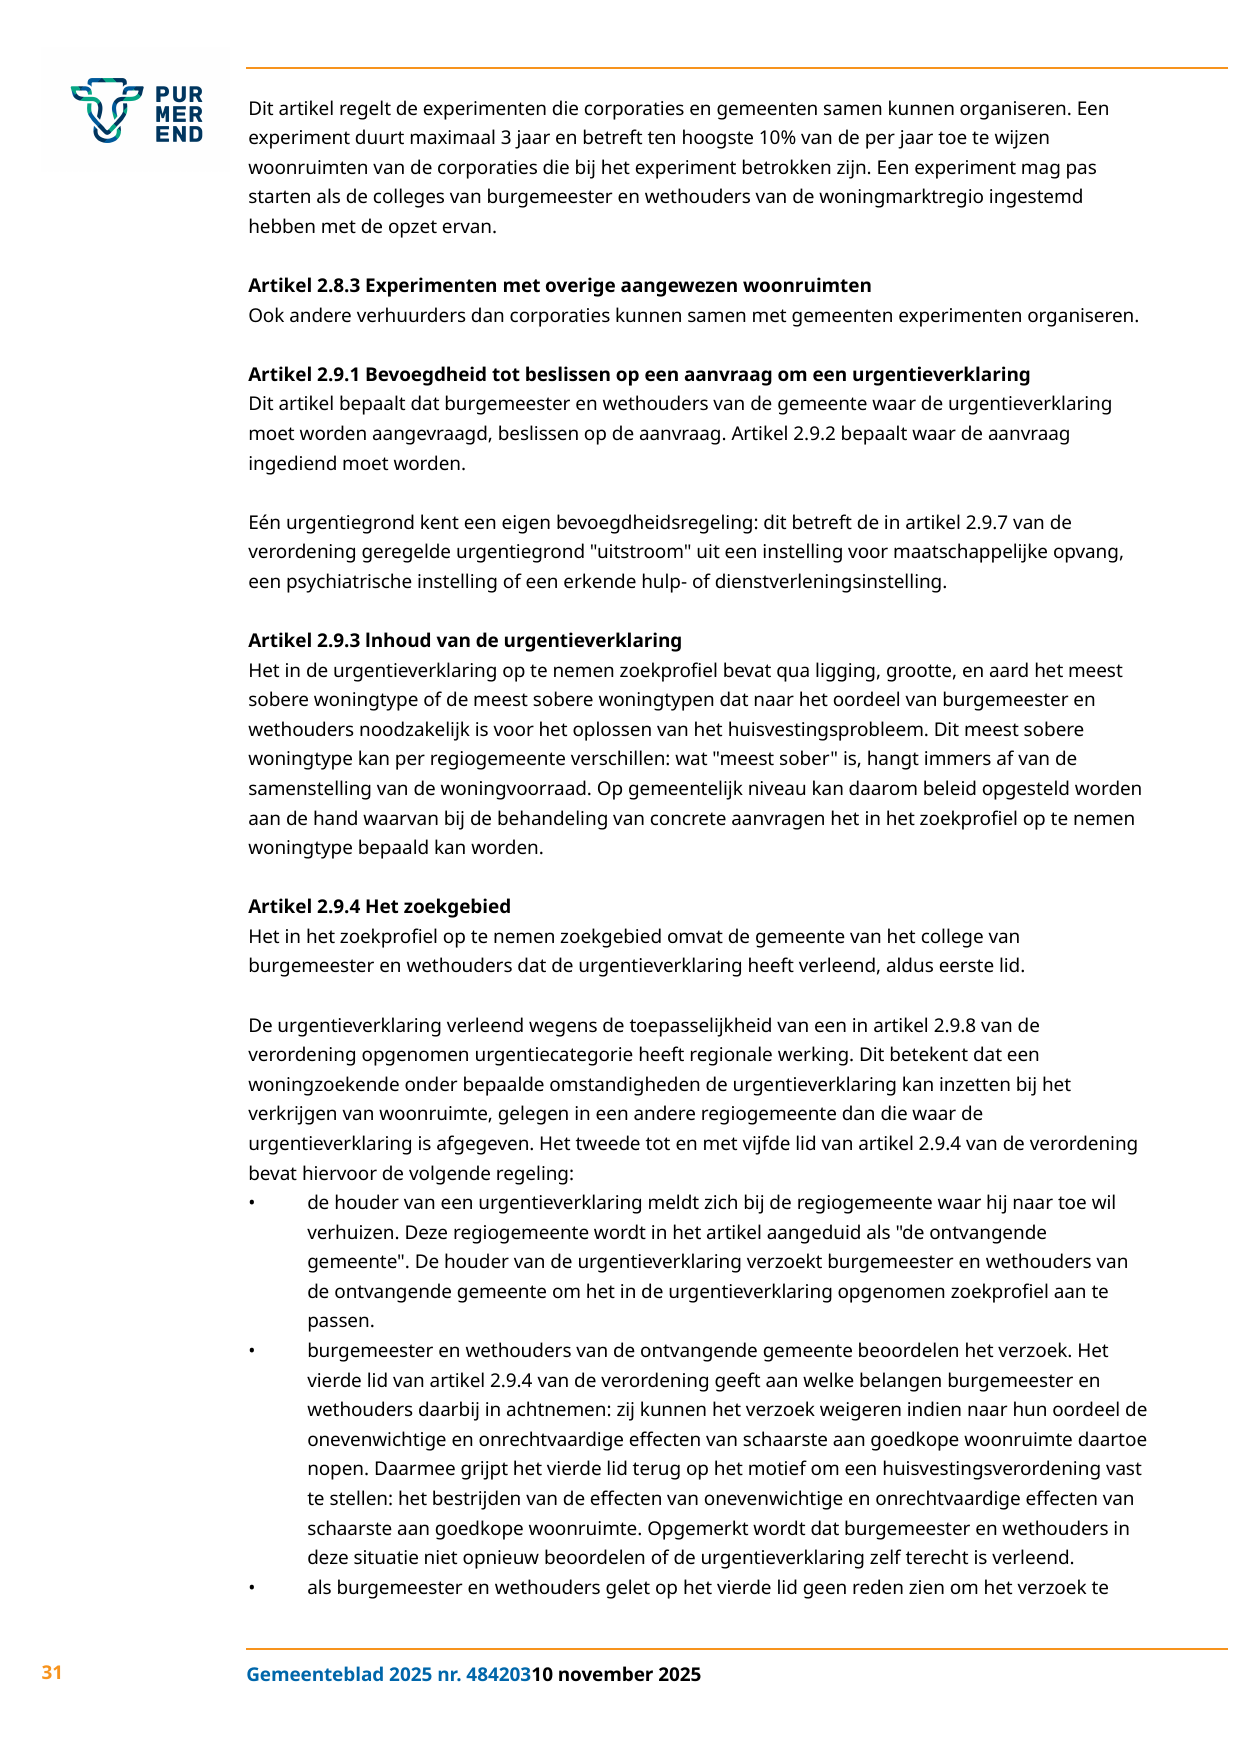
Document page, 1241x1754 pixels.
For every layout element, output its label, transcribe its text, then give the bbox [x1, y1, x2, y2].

text De urgentieverklaring verleend wegens de toepasselijkheid van een in artikel 2.9.8 van de verordening opgenomen urgentiecategorie heeft regionale werking. Dit betekent dat een woningzoekende onder bepaalde omstandigheden de urgentieverklaring kan inzetten bij het verkrijgen van woonruimte, gelegen in een andere regiogemeente dan die waar de urgentieverklaring is afgegeven. Het tweede tot en met vijfde lid van artikel 2.9.4 van de verordening bevat hiervoor de volgende regeling: [248, 1012, 1152, 1186]
text Dit artikel bepaalt dat burgemeester en wethouders van de gemeente waar de urgentieverklaring moet worden aangevraagd, beslissen op de aanvraag. Artikel 2.9.2 bepaalt waar de aanvraag ingediend moet worden. [248, 391, 1152, 476]
text Het in het zoekprofiel op te nemen zoekgebied omvat de gemeente van het college van burgemeester en wethouders dat de urgentieverklaring heeft verleend, aldus eerste lid. [248, 923, 1152, 978]
text Artikel 2.8.3 Experimenten met overige aangewezen woonruimten [248, 272, 1152, 298]
text Artikel 2.9.4 Het zoekgebied [248, 893, 1152, 919]
text Artikel 2.9.1 Bevoegdheid tot beslissen op een aanvraag om een urgentieverklaring [248, 361, 1152, 387]
text Ook andere verhuurders dan corporaties kunnen samen met gemeenten experimenten organiseren. [248, 302, 1152, 328]
text Dit artikel regelt de experimenten die corporaties en gemeenten samen kunnen organiseren. Een experiment duurt maximaal 3 jaar en betreft ten hoogste 10% van de per jaar toe te wijzen woonruimten van de corporaties die bij het experiment betrokken zijn. Een experiment mag pas starten als de colleges van burgemeester en wethouders van de woningmarktregio ingestemd hebben met de opzet ervan. [248, 95, 1152, 239]
list als burgemeester en wethouders gelet op het vierde lid geen reden zien om het verzoek te [248, 1574, 1152, 1600]
picture [41, 47, 231, 172]
text Eén urgentiegrond kent een eigen bevoegdheidsregeling: dit betreft de in artikel 2.9.7 van de verordening geregelde urgentiegrond "uitstroom" uit een instelling voor maatschappelijke opvang, een psychiatrische instelling of een erkende hulp- of dienstverleningsinstelling. [248, 509, 1152, 594]
list de houder van een urgentieverklaring meldt zich bij de regiogemeente waar hij naar toe wil verhuizen. Deze regiogemeente wordt in het artikel aangeduid als "de ontvangende gemeente". De houder van de urgentieverklaring verzoekt burgemeester en wethouders van de ontvangende gemeente om het in de urgentieverklaring opgenomen zoekprofiel aan te passen. [248, 1189, 1152, 1333]
text Het in de urgentieverklaring op te nemen zoekprofiel bevat qua ligging, grootte, en aard het meest sobere woningtype of de meest sobere woningtypen dat naar het oordeel van burgemeester en wethouders noodzakelijk is voor het oplossen van het huisvestingsprobleem. Dit meest sobere woningtype kan per regiogemeente verschillen: wat "meest sober" is, hangt immers af van de samenstelling van de woningvoorraad. Op gemeentelijk niveau kan daarom beleid opgesteld worden aan de hand waarvan bij de behandeling van concrete aanvragen het in het zoekprofiel op te nemen woningtype bepaald kan worden. [248, 657, 1152, 860]
list burgemeester en wethouders van de ontvangende gemeente beoordelen het verzoek. Het vierde lid van artikel 2.9.4 van de verordening geeft aan welke belangen burgemeester en wethouders daarbij in achtnemen: zij kunnen het verzoek weigeren indien naar hun oordeel de onevenwichtige en onrechtvaardige effecten van schaarste aan goedkope woonruimte daartoe nopen. Daarmee grijpt het vierde lid terug op het motief om een huisvestingsverordening vast te stellen: het bestrijden van de effecten van onevenwichtige en onrechtvaardige effecten van schaarste aan goedkope woonruimte. Opgemerkt wordt dat burgemeester en wethouders in deze situatie niet opnieuw beoordelen of de urgentieverklaring zelf terecht is verleend. [248, 1337, 1152, 1570]
text Artikel 2.9.3 lnhoud van de urgentieverklaring [248, 627, 1152, 653]
